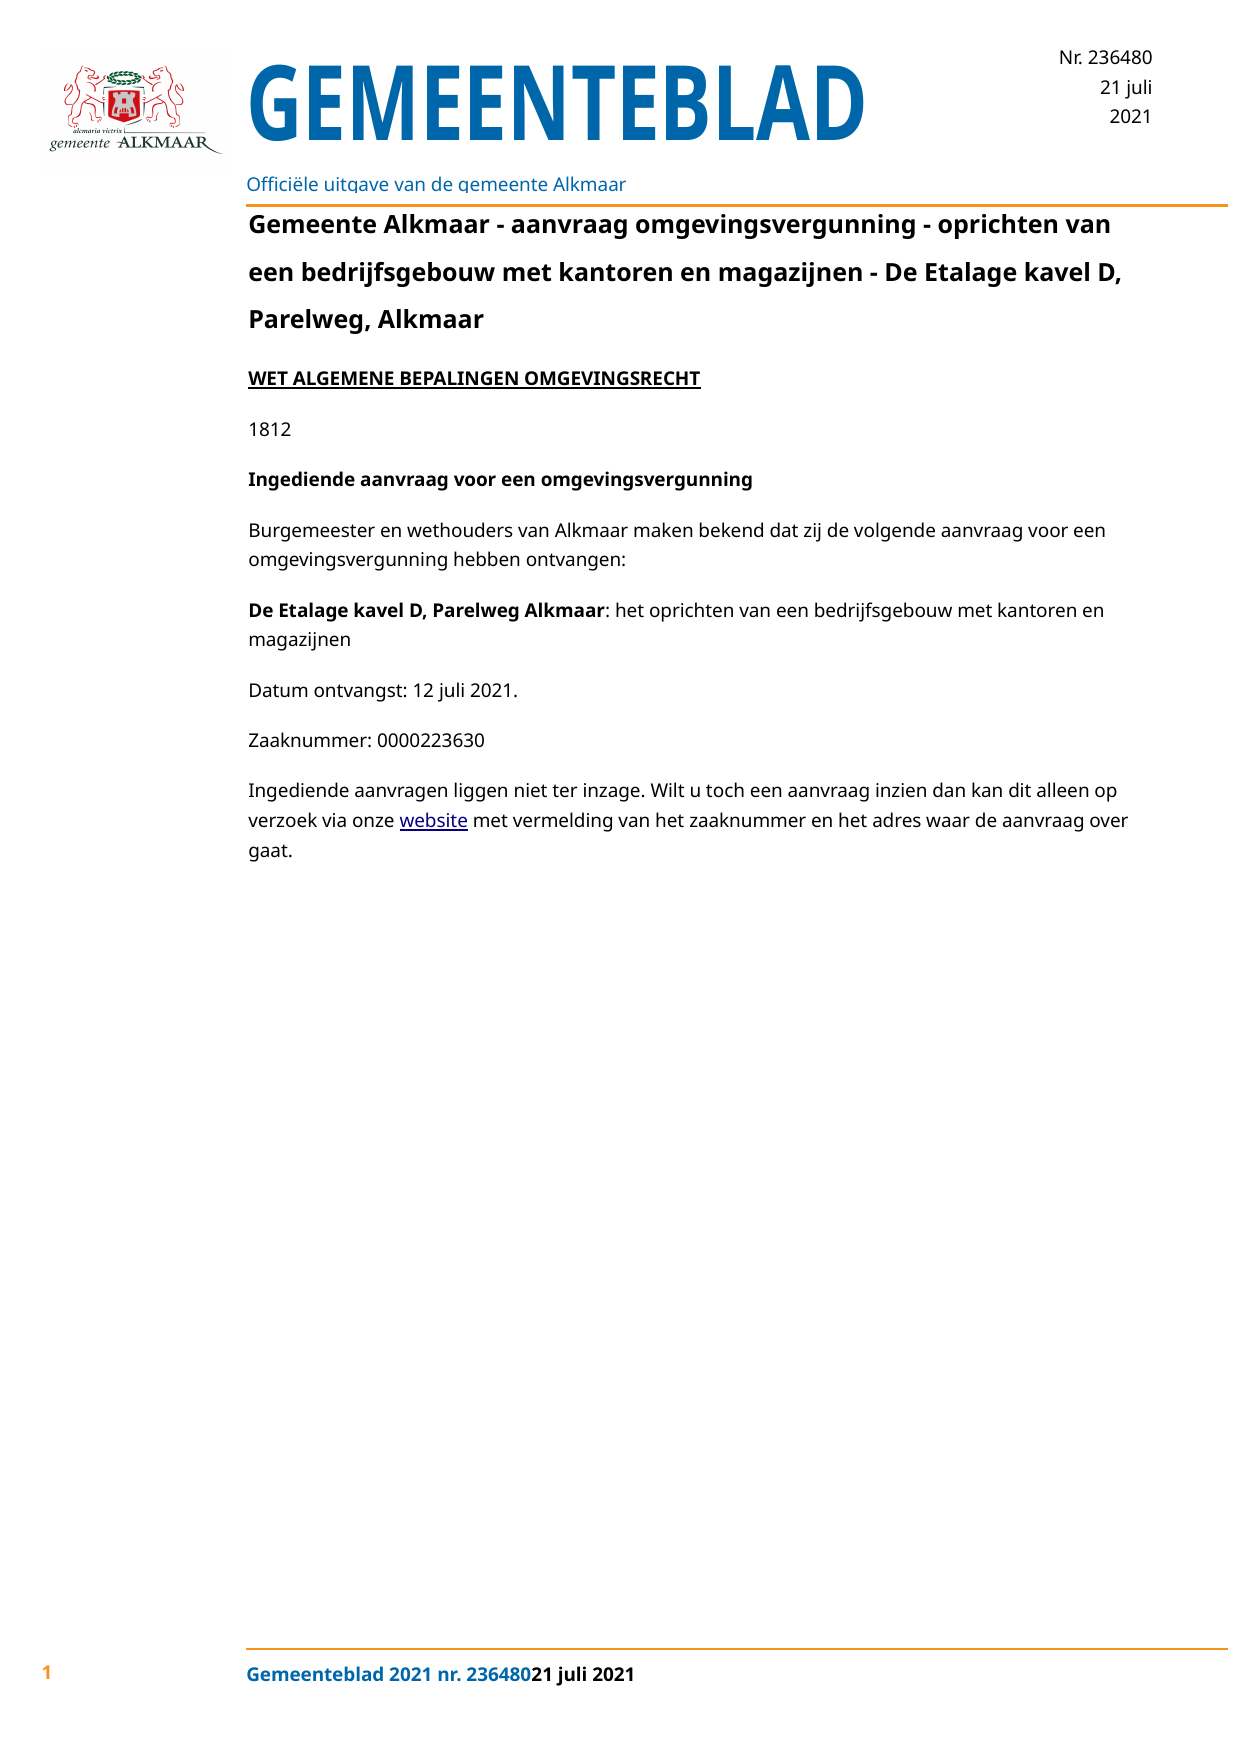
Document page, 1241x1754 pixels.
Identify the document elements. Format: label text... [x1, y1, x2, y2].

text WET ALGEMENE BEPALINGEN OMGEVINGSRECHT [248, 366, 1152, 391]
text Ingediende aanvragen liggen niet ter inzage. Wilt u toch een aanvraag inzien dan kan dit alleen op verzoek via onze website met vermelding van het zaaknummer en het adres waar de aanvraag over gaat. [248, 778, 1152, 862]
text Burgemeester en wethouders van Alkmaar maken bekend dat zij de volgende aanvraag voor een omgevingsvergunning hebben ontvangen: [248, 517, 1152, 572]
text Zaaknummer: 0000223630 [248, 727, 1152, 753]
text Gemeente Alkmaar - aanvraag omgevingsvergunning - oprichten van een bedrijfsgebouw met kantoren en magazijnen - De Etalage kavel D, Parelweg, Alkmaar [248, 207, 1152, 336]
text 1812 [248, 416, 1152, 442]
text Ingediende aanvraag voor een omgevingsvergunning [248, 466, 1152, 492]
text Datum ontvangst: 12 juli 2021. [248, 677, 1152, 702]
picture [41, 47, 231, 172]
text De Etalage kavel D, Parelweg Alkmaar: het oprichten van een bedrijfsgebouw met kantoren en magazijnen [248, 597, 1152, 652]
